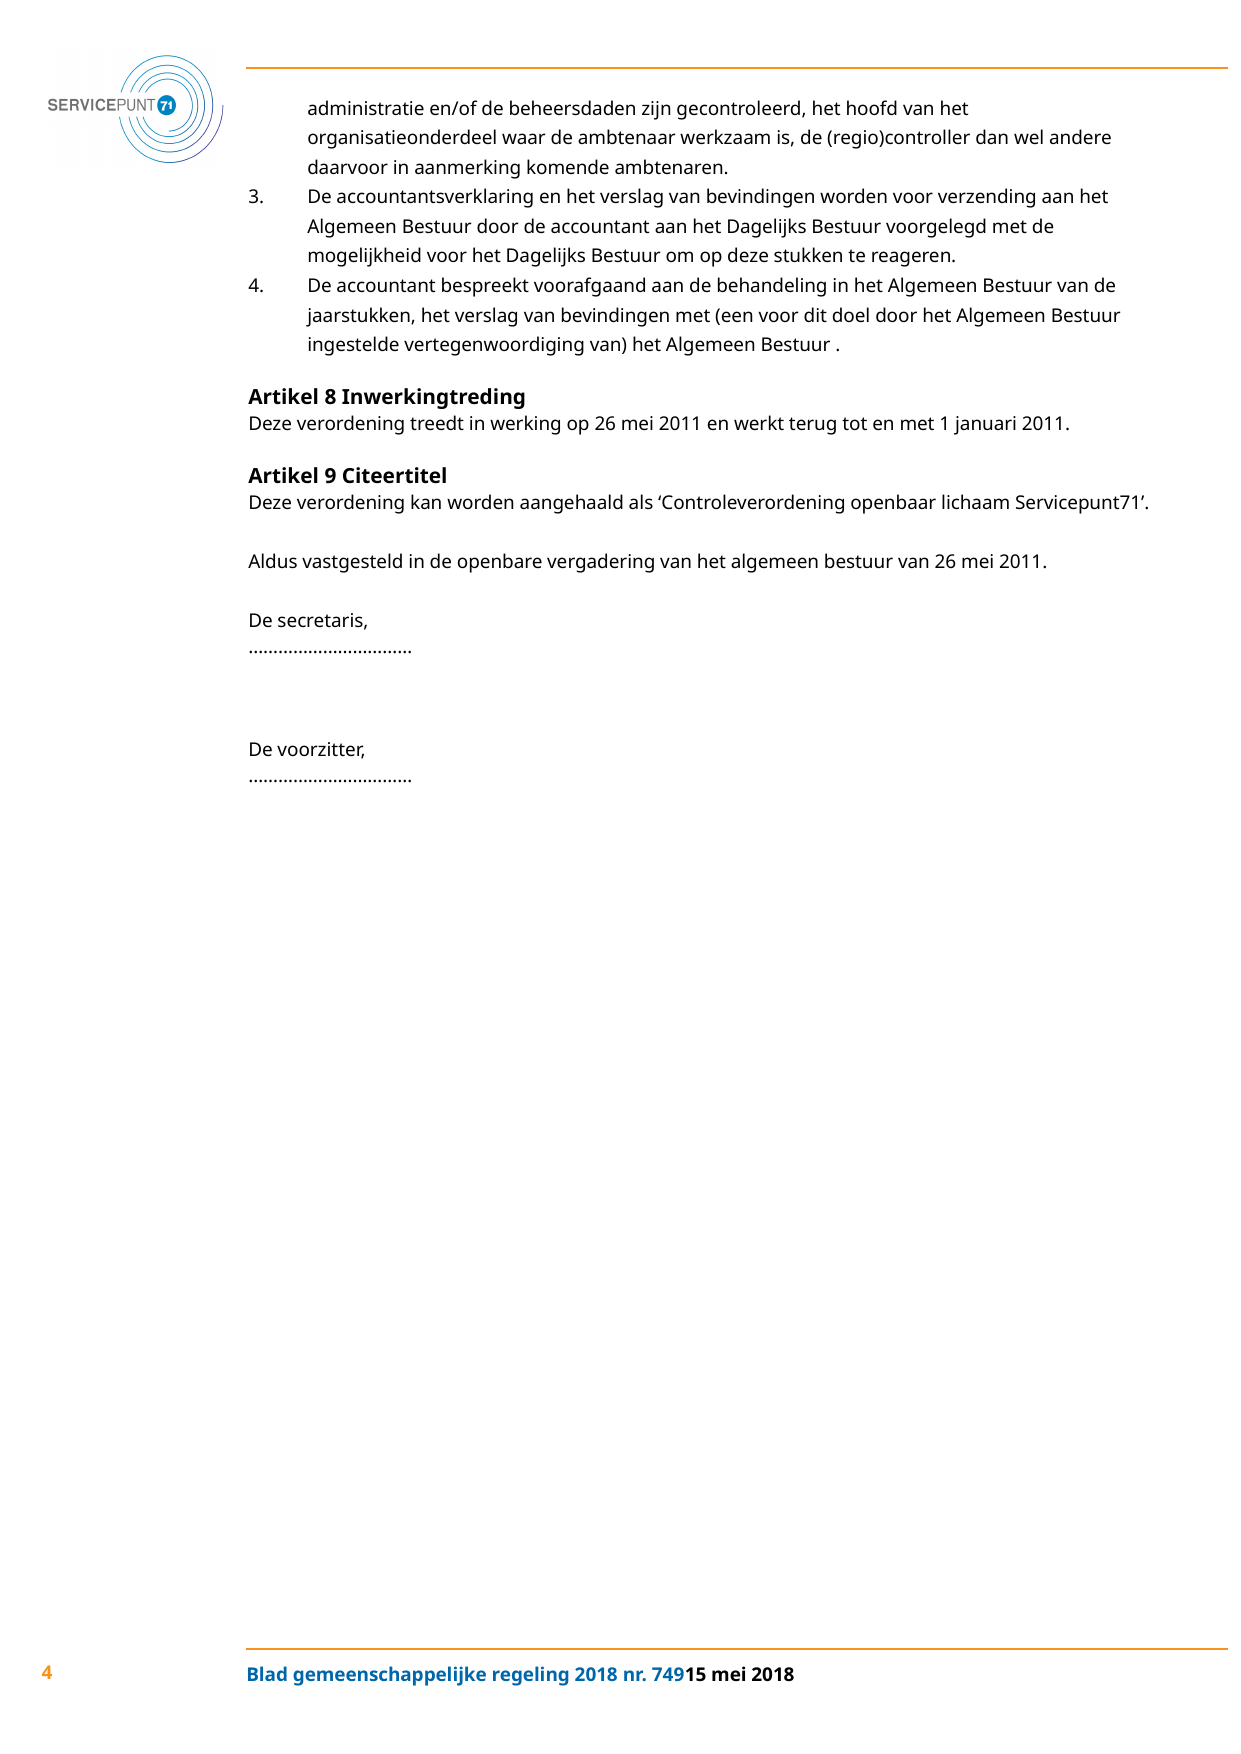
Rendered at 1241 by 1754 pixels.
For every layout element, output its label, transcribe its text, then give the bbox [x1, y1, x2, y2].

text Deze verordening treedt in werking op 26 mei 2011 en werkt terug tot en met 1 januari 2011. [248, 410, 1152, 436]
picture [41, 47, 231, 172]
text De voorzitter, [248, 736, 1152, 762]
text Artikel 8 Inwerkingtreding [248, 382, 1152, 410]
text Aldus vastgesteld in de openbare vergadering van het algemeen bestuur van 26 mei 2011. [248, 548, 1152, 574]
list De accountantsverklaring en het verslag van bevindingen worden voor verzending aan het Algemeen Bestuur door de accountant aan het Dagelijks Bestuur voorgelegd met de mogelijkheid voor het Dagelijks Bestuur om op deze stukken te reageren. [248, 183, 1152, 268]
text …………………………… [248, 633, 1152, 659]
text De secretaris, [248, 607, 1152, 633]
text …………………………… [248, 762, 1152, 788]
text Deze verordening kan worden aangehaald als ‘Controleverordening openbaar lichaam Servicepunt71’. [248, 489, 1152, 515]
list De accountant bespreekt voorafgaand aan de behandeling in het Algemeen Bestuur van de jaarstukken, het verslag van bevindingen met (een voor dit doel door het Algemeen Bestuur ingestelde vertegenwoordiging van) het Algemeen Bestuur . [248, 272, 1152, 357]
text Artikel 9 Citeertitel [248, 461, 1152, 489]
list administratie en/of de beheersdaden zijn gecontroleerd, het hoofd van het organisatieonderdeel waar de ambtenaar werkzaam is, de (regio)controller dan wel andere daarvoor in aanmerking komende ambtenaren. [248, 95, 1152, 180]
